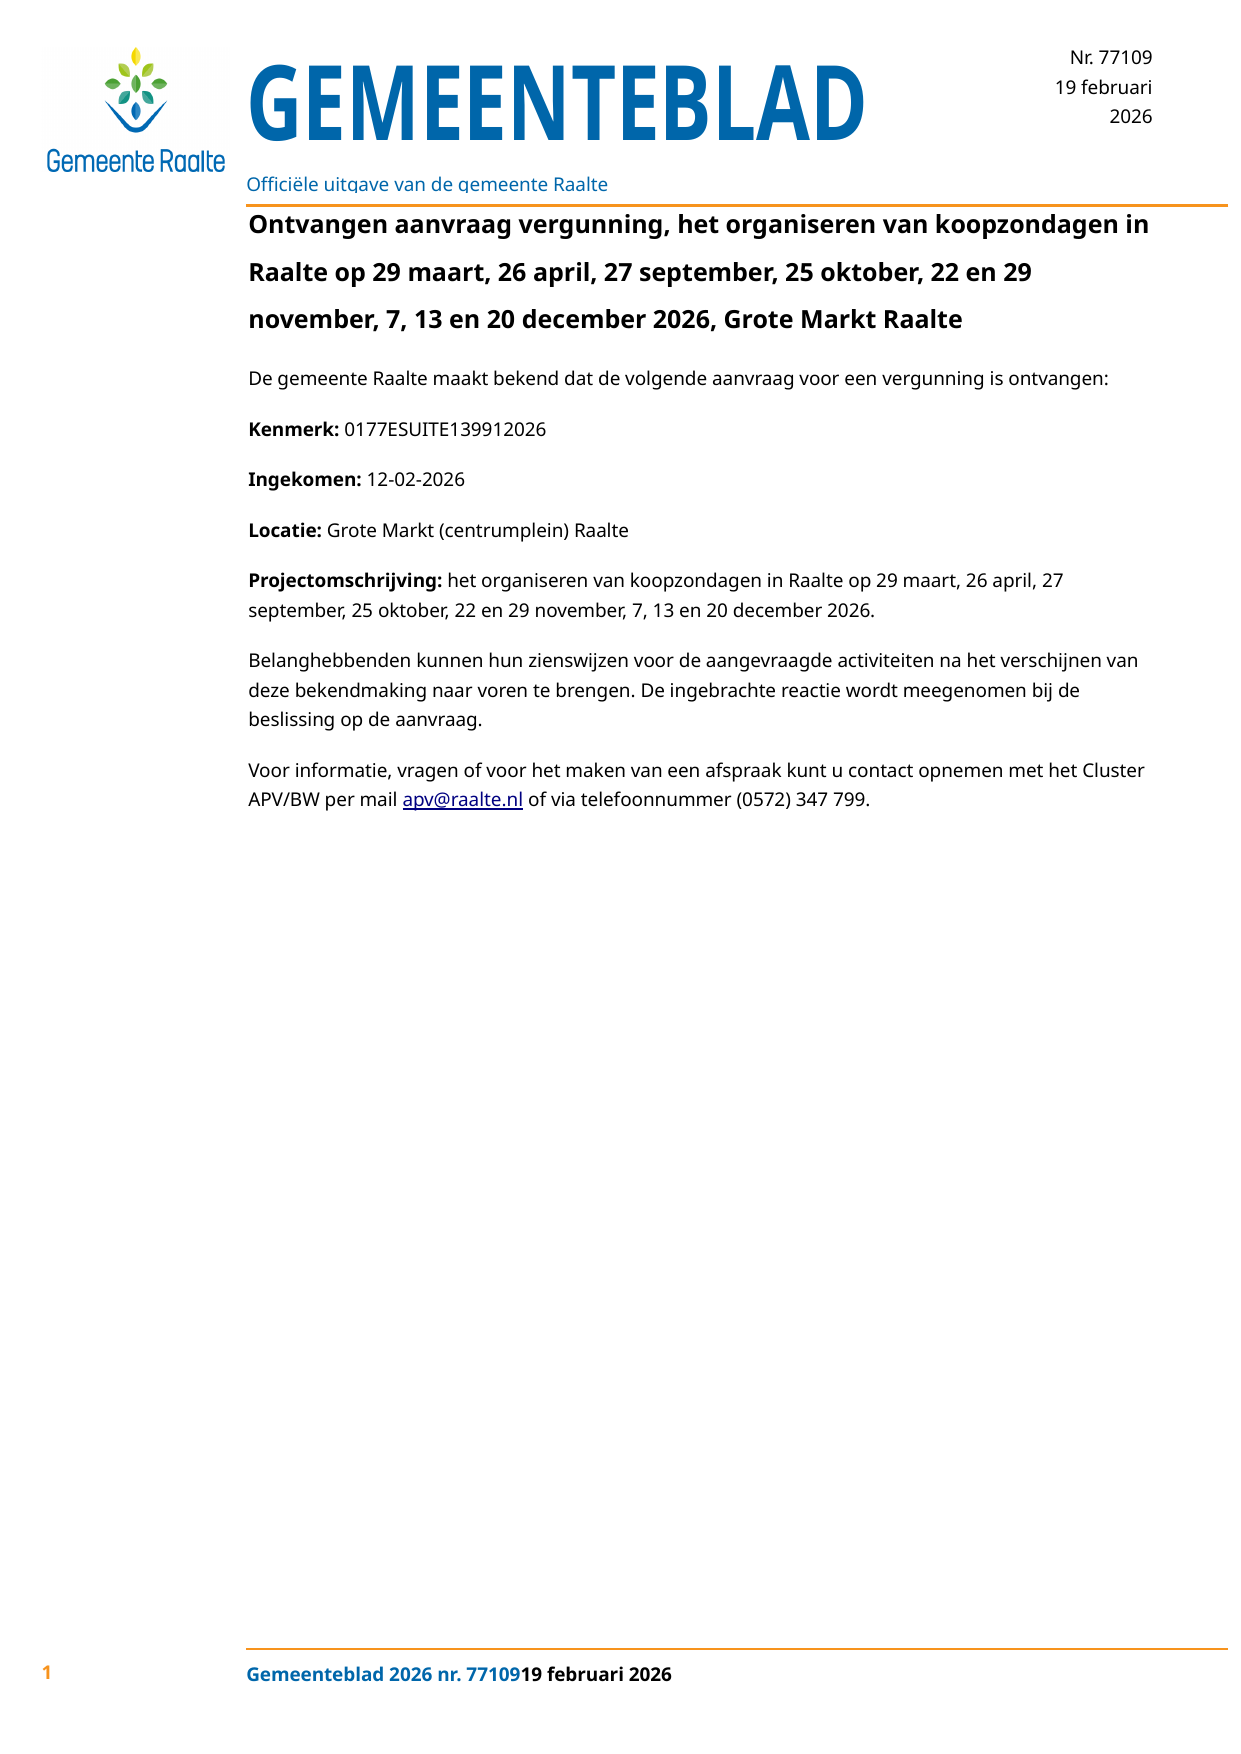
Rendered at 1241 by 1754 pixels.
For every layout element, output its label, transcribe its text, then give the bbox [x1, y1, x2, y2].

picture [41, 47, 231, 172]
text Belanghebbenden kunnen hun zienswijzen voor de aangevraagde activiteiten na het verschijnen van deze bekendmaking naar voren te brengen. De ingebrachte reactie wordt meegenomen bij de beslissing op de aanvraag. [248, 647, 1152, 732]
text Projectomschrijving: het organiseren van koopzondagen in Raalte op 29 maart, 26 april, 27 september, 25 oktober, 22 en 29 november, 7, 13 en 20 december 2026. [248, 567, 1152, 622]
text Kenmerk: 0177ESUITE139912026 [248, 416, 1152, 442]
text Ontvangen aanvraag vergunning, het organiseren van koopzondagen in Raalte op 29 maart, 26 april, 27 september, 25 oktober, 22 en 29 november, 7, 13 en 20 december 2026, Grote Markt Raalte [248, 207, 1152, 336]
text Voor informatie, vragen of voor het maken van een afspraak kunt u contact opnemen met het Cluster APV/BW per mail apv@raalte.nl of via telefoonnummer (0572) 347 799. [248, 757, 1152, 812]
text De gemeente Raalte maakt bekend dat de volgende aanvraag voor een vergunning is ontvangen: [248, 366, 1152, 391]
text Locatie: Grote Markt (centrumplein) Raalte [248, 517, 1152, 542]
text Ingekomen: 12-02-2026 [248, 466, 1152, 492]
